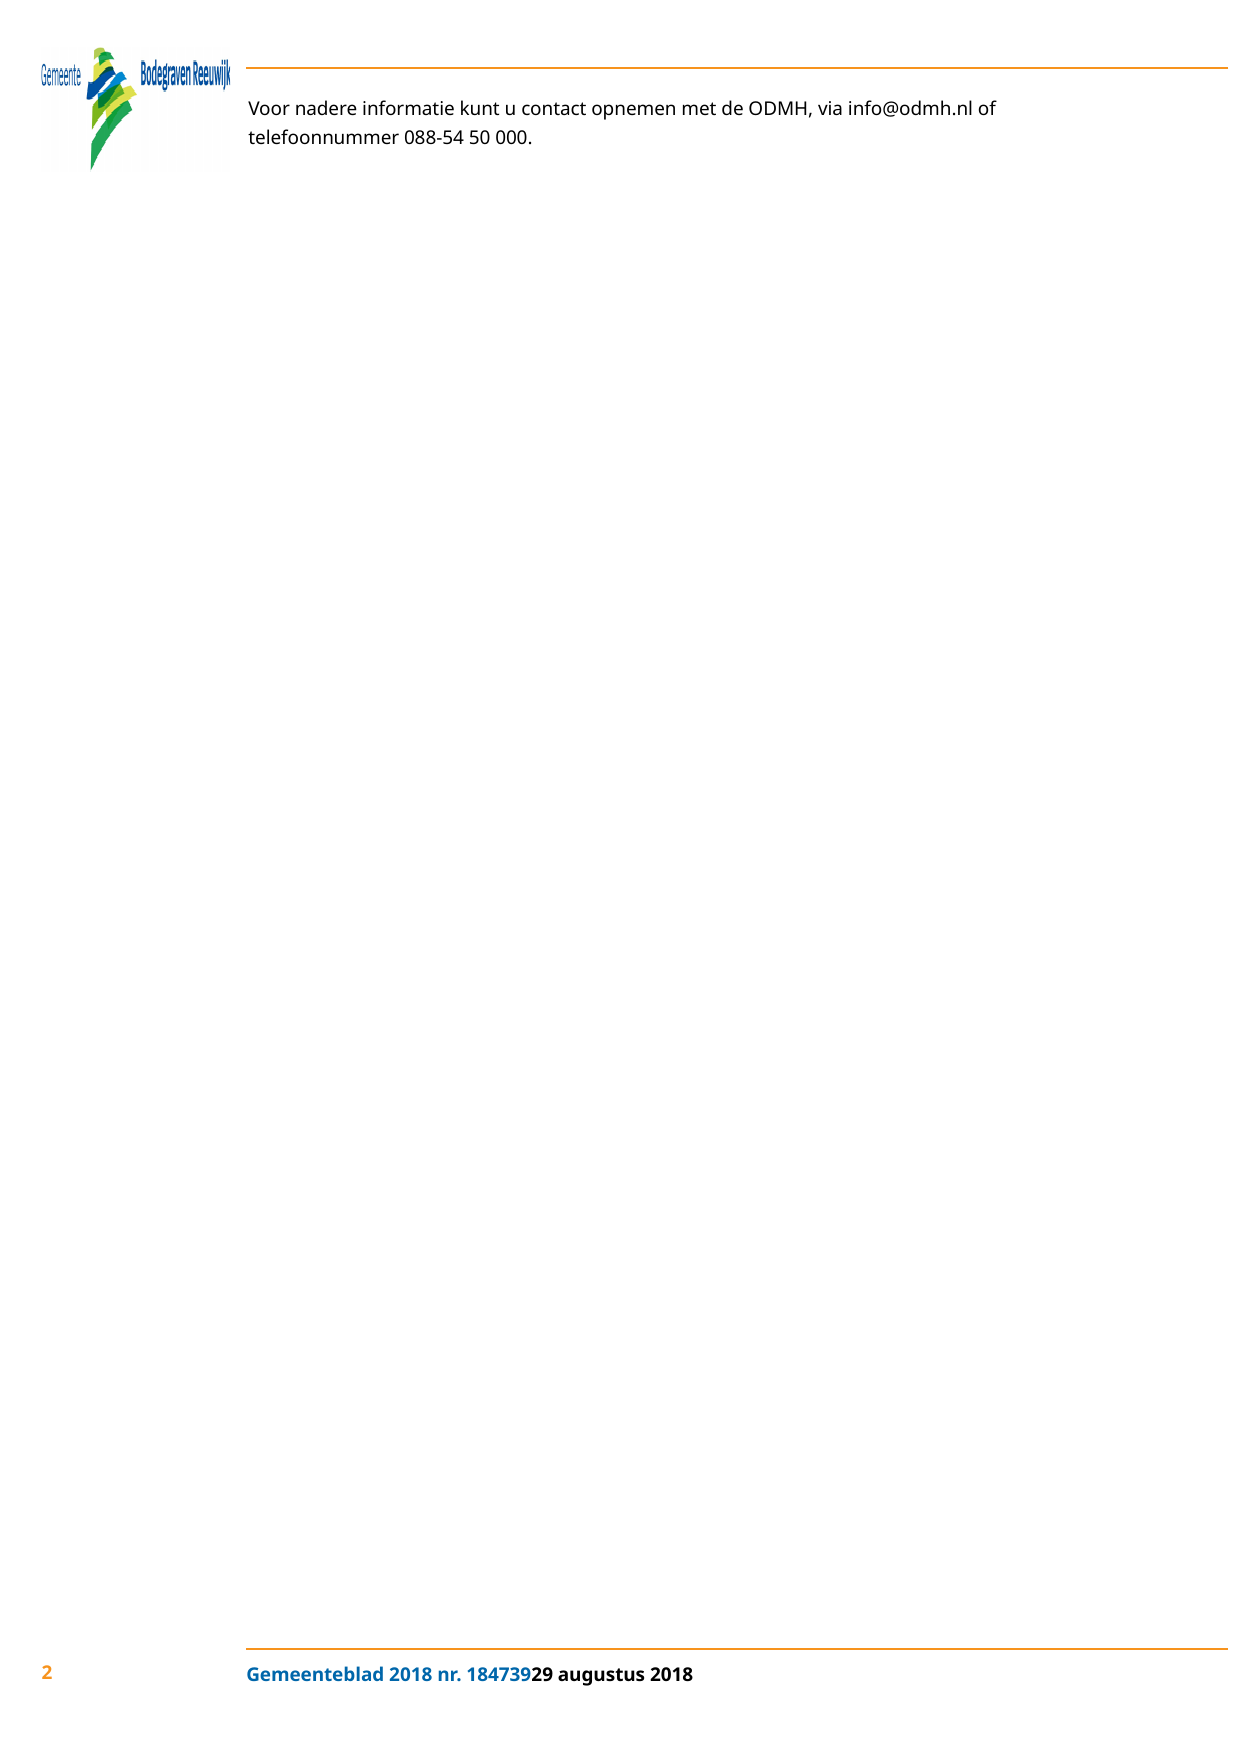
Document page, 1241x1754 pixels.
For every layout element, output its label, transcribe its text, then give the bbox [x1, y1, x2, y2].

picture [41, 47, 231, 172]
text Voor nadere informatie kunt u contact opnemen met de ODMH, via info@odmh.nl of telefoonnummer 088-54 50 000. [248, 95, 1152, 150]
